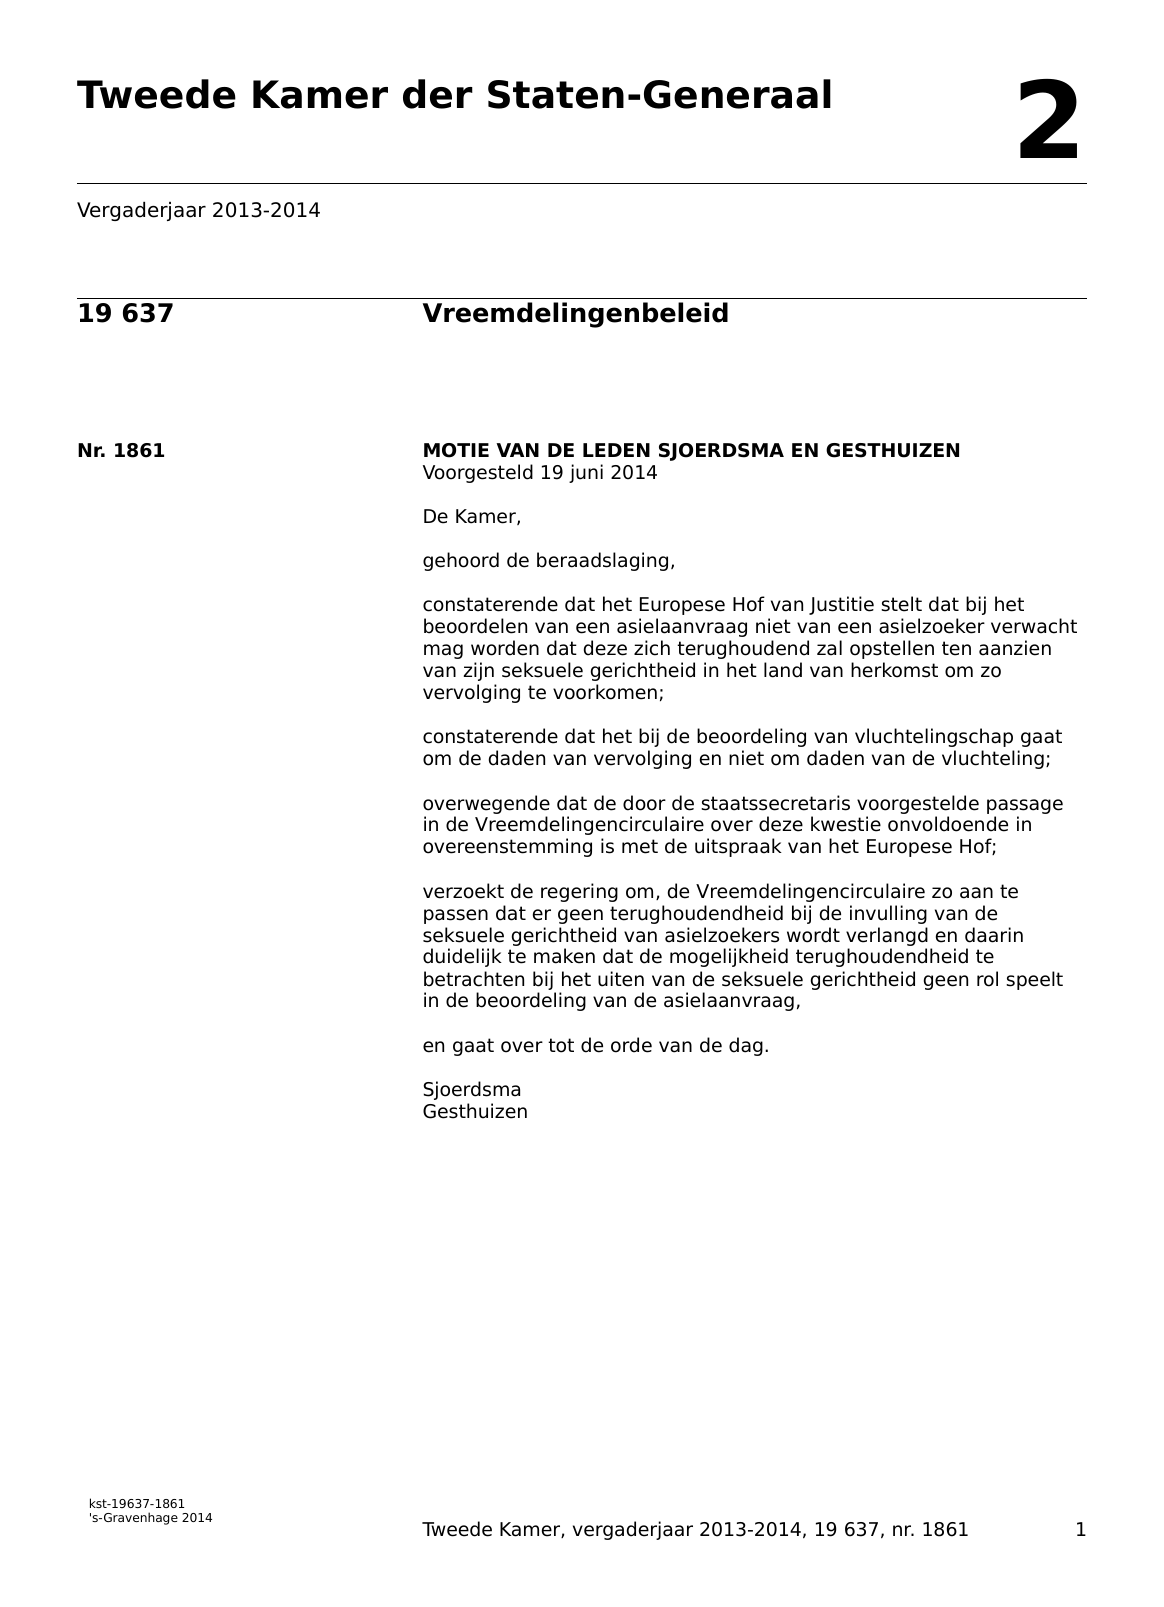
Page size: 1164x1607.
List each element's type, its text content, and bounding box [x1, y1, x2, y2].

text Gesthuizen [422, 1101, 1087, 1123]
text 's-Gravenhage 2014 [88, 1511, 323, 1525]
table_header 2 [886, 59, 1087, 183]
table_header Tweede Kamer der Staten-Generaal [77, 59, 886, 183]
text De Kamer, [422, 506, 1087, 528]
subtitle 19 637 Vreemdelingenbeleid [77, 299, 1087, 329]
table_cell Vergaderjaar 2013-2014 [77, 184, 1087, 298]
text kst-19637-1861 [88, 1497, 323, 1511]
text Voorgesteld 19 juni 2014 [422, 462, 1087, 484]
text constaterende dat het bij de beoordeling van vluchtelingschap gaat om de daden van vervolging en niet om daden van de vluchteling; [422, 726, 1087, 770]
subtitle Nr. 1861 MOTIE VAN DE LEDEN SJOERDSMA EN GESTHUIZEN [77, 440, 1087, 462]
text overwegende dat de door de staatssecretaris voorgestelde passage in de Vreemdelingencirculaire over deze kwestie onvoldoende in overeenstemming is met de uitspraak van het Europese Hof; [422, 792, 1087, 858]
text Sjoerdsma [422, 1079, 1087, 1101]
text en gaat over tot de orde van de dag. [422, 1034, 1087, 1057]
text gehoord de beraadslaging, [422, 550, 1087, 572]
text verzoekt de regering om, de Vreemdelingencirculaire zo aan te passen dat er geen terughoudendheid bij de invulling van de seksuele gerichtheid van asielzoekers wordt verlangd en daarin duidelijk te maken dat de mogelijkheid terughoudendheid te betrachten bij het uiten van de seksuele gerichtheid geen rol speelt in de beoordeling van de asielaanvraag, [422, 881, 1087, 1012]
text constaterende dat het Europese Hof van Justitie stelt dat bij het beoordelen van een asielaanvraag niet van een asielzoeker verwacht mag worden dat deze zich terughoudend zal opstellen ten aanzien van zijn seksuele gerichtheid in het land van herkomst om zo vervolging te voorkomen; [422, 594, 1087, 704]
